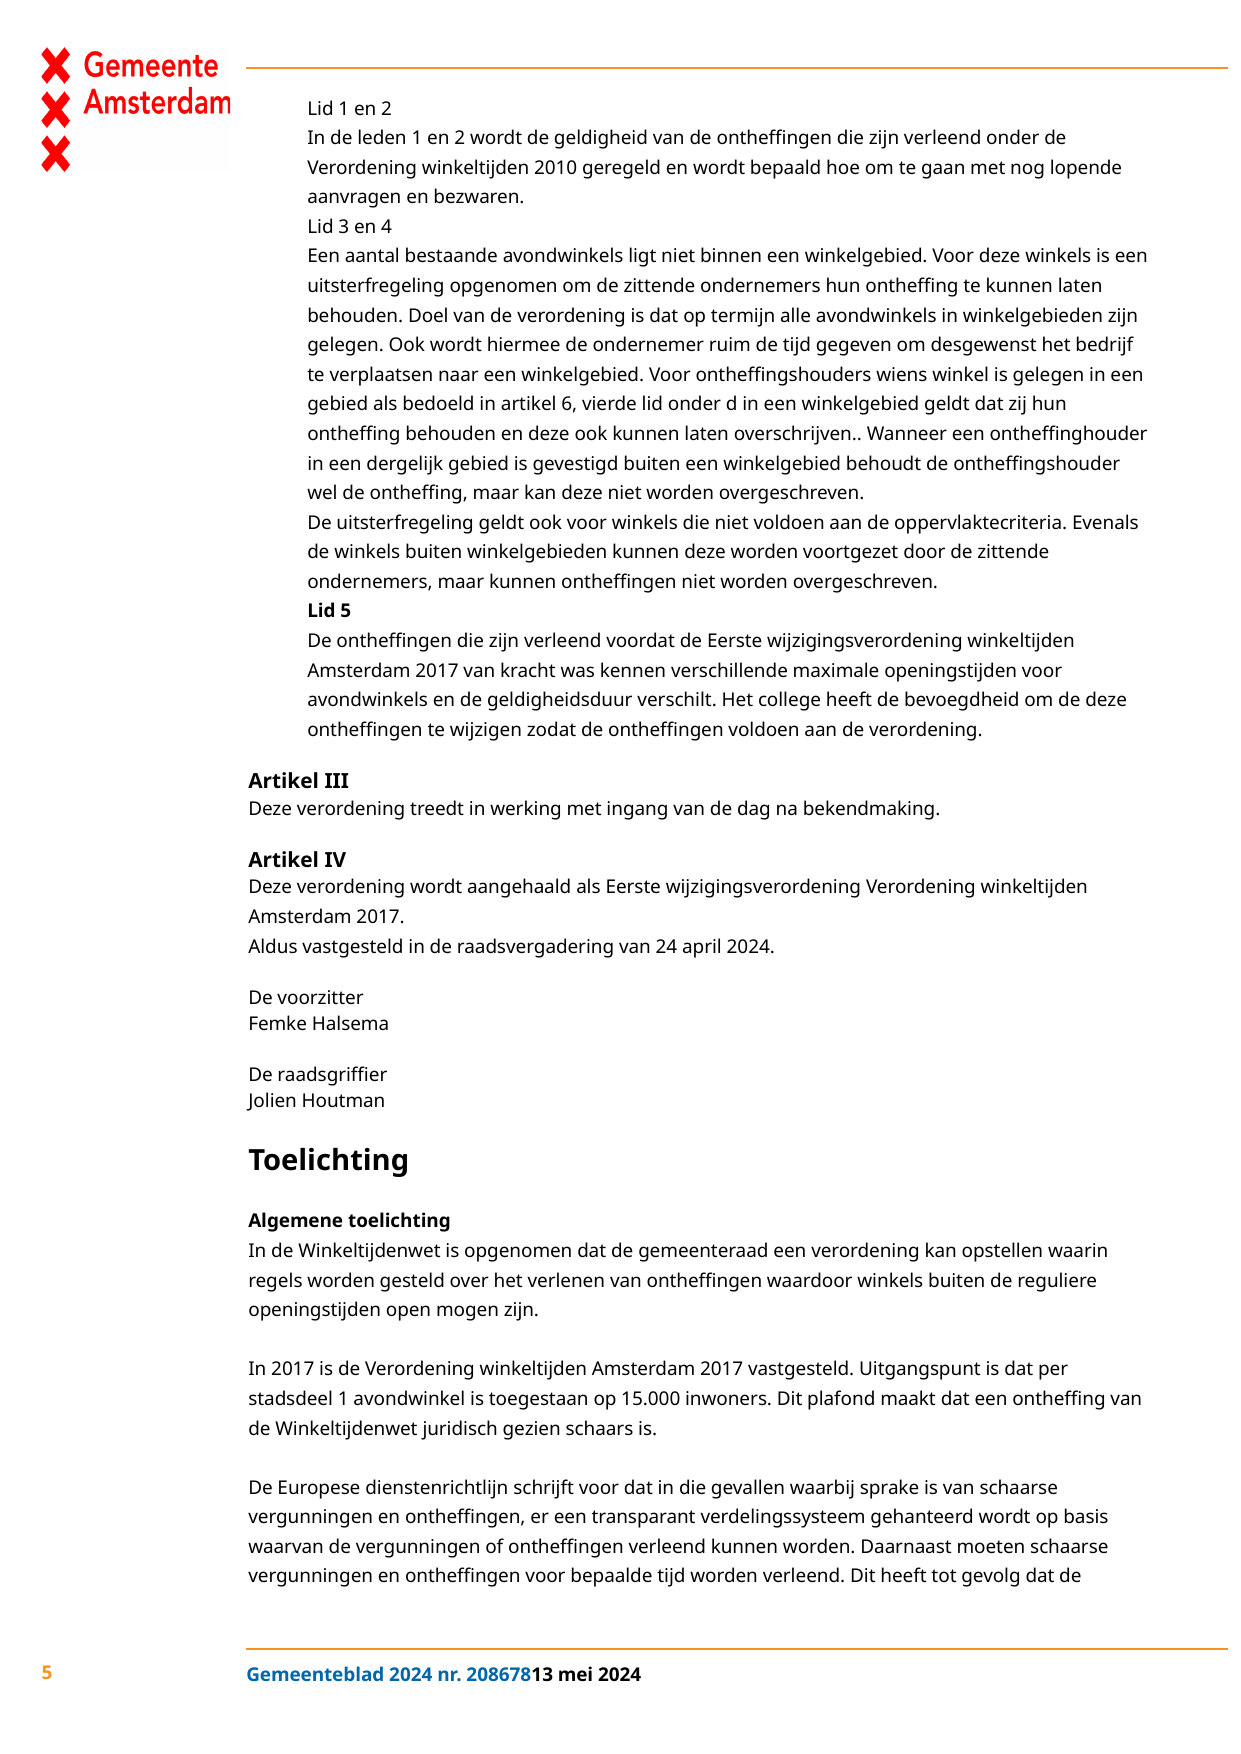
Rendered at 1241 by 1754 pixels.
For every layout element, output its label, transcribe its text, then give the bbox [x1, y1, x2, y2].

list In de leden 1 en 2 wordt de geldigheid van de ontheffingen die zijn verleend onder de Verordening winkeltijden 2010 geregeld en wordt bepaald hoe om te gaan met nog lopende aanvragen en bezwaren. [248, 124, 1152, 209]
picture [41, 47, 231, 172]
text Jolien Houtman [248, 1087, 1152, 1113]
text De Europese dienstenrichtlijn schrijft voor dat in die gevallen waarbij sprake is van schaarse vergunningen en ontheffingen, er een transparant verdelingssysteem gehanteerd wordt op basis waarvan de vergunningen of ontheffingen verleend kunnen worden. Daarnaast moeten schaarse vergunningen en ontheffingen voor bepaalde tijd worden verleend. Dit heeft tot gevolg dat de [248, 1474, 1152, 1588]
list Een aantal bestaande avondwinkels ligt niet binnen een winkelgebied. Voor deze winkels is een uitsterfregeling opgenomen om de zittende ondernemers hun ontheffing te kunnen laten behouden. Doel van de verordening is dat op termijn alle avondwinkels in winkelgebieden zijn gelegen. Ook wordt hiermee de ondernemer ruim de tijd gegeven om desgewenst het bedrijf te verplaatsen naar een winkelgebied. Voor ontheffingshouders wiens winkel is gelegen in een gebied als bedoeld in artikel 6, vierde lid onder d in een winkelgebied geldt dat zij hun ontheffing behouden en deze ook kunnen laten overschrijven.. Wanneer een ontheffinghouder in een dergelijk gebied is gevestigd buiten een winkelgebied behoudt de ontheffingshouder wel de ontheffing, maar kan deze niet worden overgeschreven. [248, 243, 1152, 505]
text De voorzitter [248, 984, 1152, 1010]
text Femke Halsema [248, 1010, 1152, 1036]
list De uitsterfregeling geldt ook voor winkels die niet voldoen aan de oppervlaktecriteria. Evenals de winkels buiten winkelgebieden kunnen deze worden voortgezet door de zittende ondernemers, maar kunnen ontheffingen niet worden overgeschreven. [248, 509, 1152, 594]
text Toelichting [248, 1139, 1152, 1178]
list Lid 5 [248, 598, 1152, 623]
list Lid 1 en 2 [248, 95, 1152, 121]
text Deze verordening treedt in werking met ingang van de dag na bekendmaking. [248, 795, 1152, 821]
text In de Winkeltijdenwet is opgenomen dat de gemeenteraad een verordening kan opstellen waarin regels worden gesteld over het verlenen van ontheffingen waardoor winkels buiten de reguliere openingstijden open mogen zijn. [248, 1237, 1152, 1322]
text Deze verordening wordt aangehaald als Eerste wijzigingsverordening Verordening winkeltijden Amsterdam 2017. [248, 874, 1152, 929]
list Lid 3 en 4 [248, 213, 1152, 239]
text In 2017 is de Verordening winkeltijden Amsterdam 2017 vastgesteld. Uitgangspunt is dat per stadsdeel 1 avondwinkel is toegestaan op 15.000 inwoners. Dit plafond maakt dat een ontheffing van de Winkeltijdenwet juridisch gezien schaars is. [248, 1356, 1152, 1440]
text Artikel IV [248, 845, 1152, 874]
text Aldus vastgesteld in de raadsvergadering van 24 april 2024. [248, 933, 1152, 959]
text Artikel III [248, 766, 1152, 795]
text Algemene toelichting [248, 1208, 1152, 1233]
list De ontheffingen die zijn verleend voordat de Eerste wijzigingsverordening winkeltijden Amsterdam 2017 van kracht was kennen verschillende maximale openingstijden voor avondwinkels en de geldigheidsduur verschilt. Het college heeft de bevoegdheid om de deze ontheffingen te wijzigen zodat de ontheffingen voldoen aan de verordening. [248, 627, 1152, 742]
text De raadsgriffier [248, 1062, 1152, 1087]
